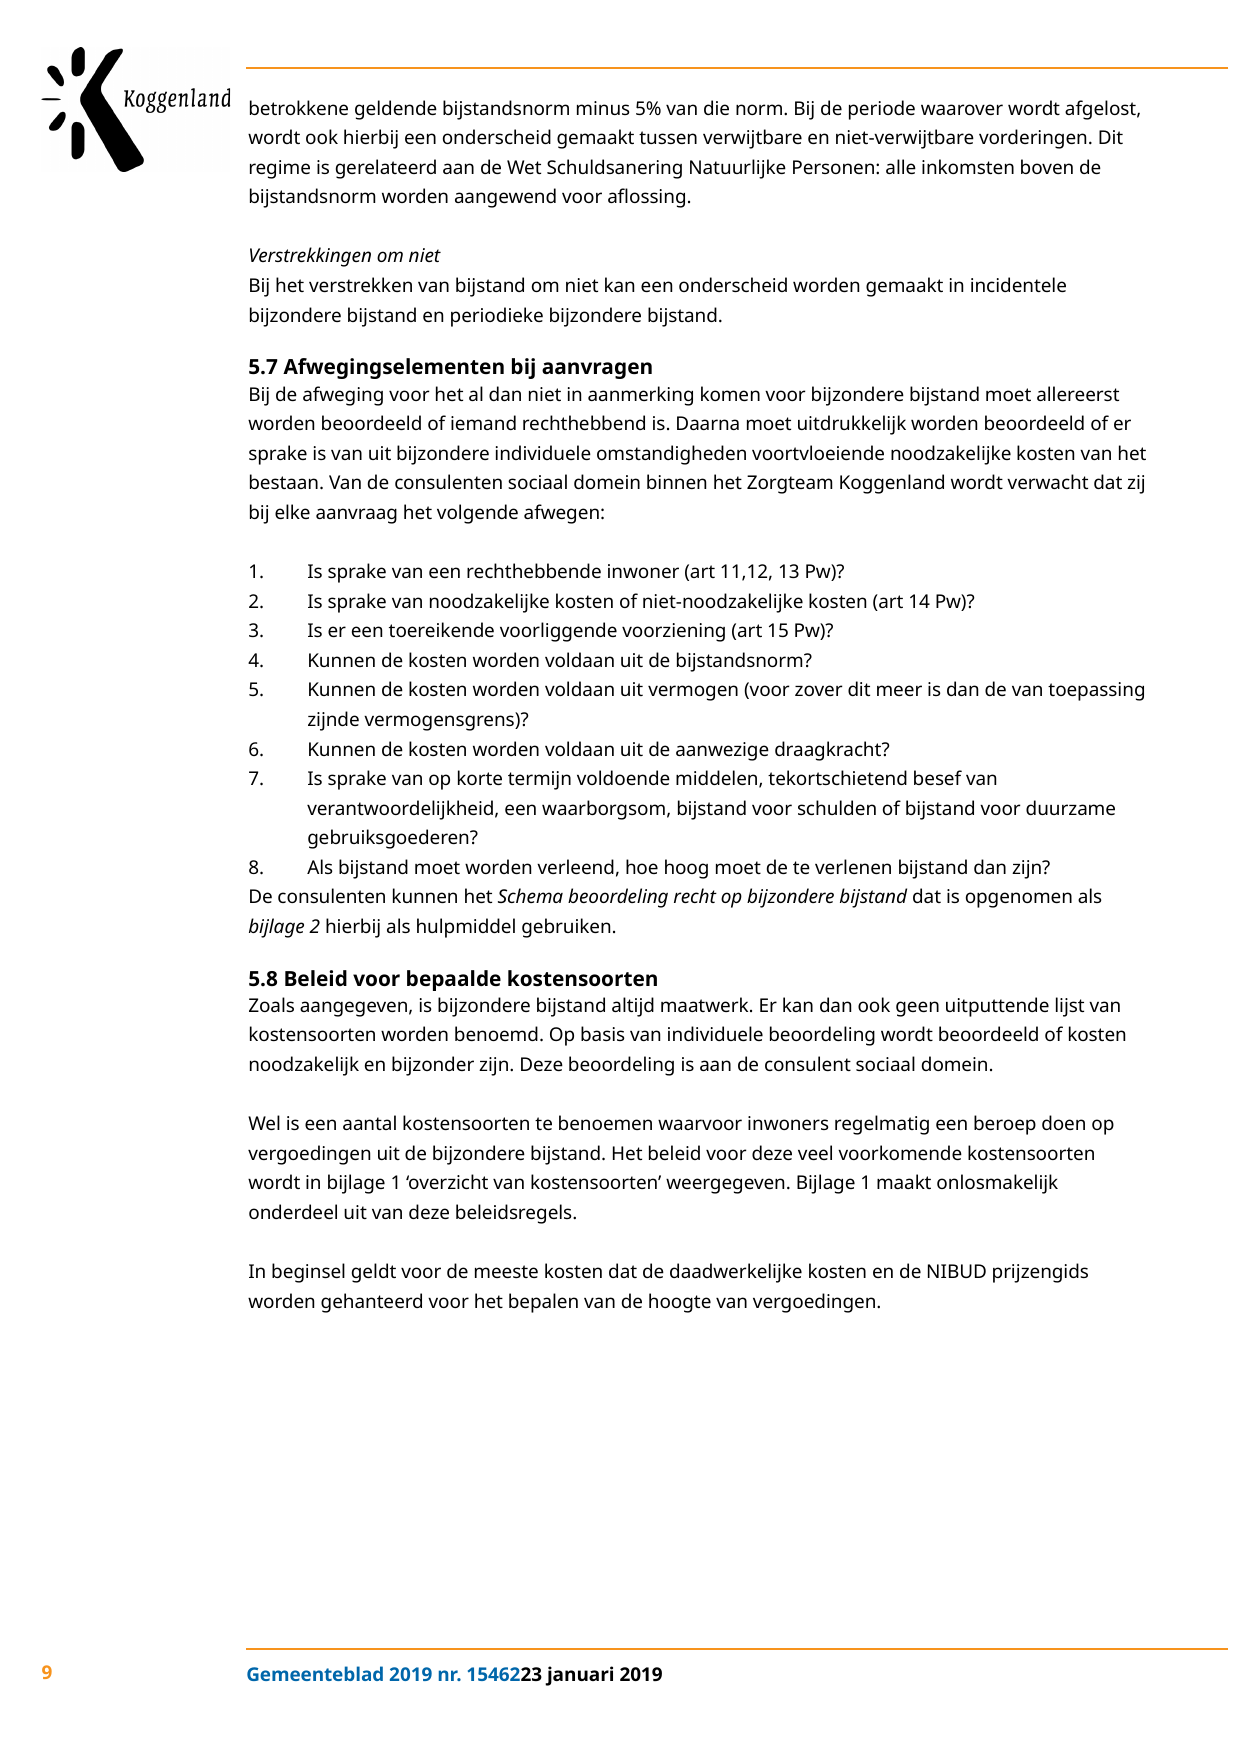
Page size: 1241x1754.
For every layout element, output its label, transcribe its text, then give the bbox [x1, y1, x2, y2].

list Is sprake van op korte termijn voldoende middelen, tekortschietend besef van verantwoordelijkheid, een waarborgsom, bijstand voor schulden of bijstand voor duurzame gebruiksgoederen? [248, 765, 1152, 850]
text 5.8 Beleid voor bepaalde kostensoorten [248, 964, 1152, 992]
picture [41, 47, 231, 172]
text Bij de afweging voor het al dan niet in aanmerking komen voor bijzondere bijstand moet allereerst worden beoordeeld of iemand rechthebbend is. Daarna moet uitdrukkelijk worden beoordeeld of er sprake is van uit bijzondere individuele omstandigheden voortvloeiende noodzakelijke kosten van het bestaan. Van de consulenten sociaal domein binnen het Zorgteam Koggenland wordt verwacht dat zij bij elke aanvraag het volgende afwegen: [248, 381, 1152, 525]
text In beginsel geldt voor de meeste kosten dat de daadwerkelijke kosten en de NIBUD prijzengids worden gehanteerd voor het bepalen van de hoogte van vergoedingen. [248, 1258, 1152, 1314]
text Verstrekkingen om niet [248, 243, 1152, 268]
text Zoals aangegeven, is bijzondere bijstand altijd maatwerk. Er kan dan ook geen uitputtende lijst van kostensoorten worden benoemd. Op basis van individuele beoordeling wordt beoordeeld of kosten noodzakelijk en bijzonder zijn. Deze beoordeling is aan de consulent sociaal domein. [248, 992, 1152, 1077]
text betrokkene geldende bijstandsnorm minus 5% van die norm. Bij de periode waarover wordt afgelost, wordt ook hierbij een onderscheid gemaakt tussen verwijtbare en niet-verwijtbare vorderingen. Dit regime is gerelateerd aan de Wet Schuldsanering Natuurlijke Personen: alle inkomsten boven de bijstandsnorm worden aangewend voor aflossing. [248, 95, 1152, 209]
list Is sprake van noodzakelijke kosten of niet-noodzakelijke kosten (art 14 Pw)? [248, 588, 1152, 613]
text 5.7 Afwegingselementen bij aanvragen [248, 352, 1152, 381]
list Kunnen de kosten worden voldaan uit vermogen (voor zover dit meer is dan de van toepassing zijnde vermogensgrens)? [248, 677, 1152, 732]
list Kunnen de kosten worden voldaan uit de bijstandsnorm? [248, 647, 1152, 673]
list Is sprake van een rechthebbende inwoner (art 11,12, 13 Pw)? [248, 558, 1152, 584]
list Kunnen de kosten worden voldaan uit de aanwezige draagkracht? [248, 736, 1152, 761]
text Bij het verstrekken van bijstand om niet kan een onderscheid worden gemaakt in incidentele bijzondere bijstand en periodieke bijzondere bijstand. [248, 272, 1152, 328]
text De consulenten kunnen het Schema beoordeling recht op bijzondere bijstand dat is opgenomen als bijlage 2 hierbij als hulpmiddel gebruiken. [248, 884, 1152, 939]
list Als bijstand moet worden verleend, hoe hoog moet de te verlenen bijstand dan zijn? [248, 854, 1152, 880]
text Wel is een aantal kostensoorten te benoemen waarvoor inwoners regelmatig een beroep doen op vergoedingen uit de bijzondere bijstand. Het beleid voor deze veel voorkomende kostensoorten wordt in bijlage 1 ‘overzicht van kostensoorten’ weergegeven. Bijlage 1 maakt onlosmakelijk onderdeel uit van deze beleidsregels. [248, 1110, 1152, 1225]
list Is er een toereikende voorliggende voorziening (art 15 Pw)? [248, 617, 1152, 643]
